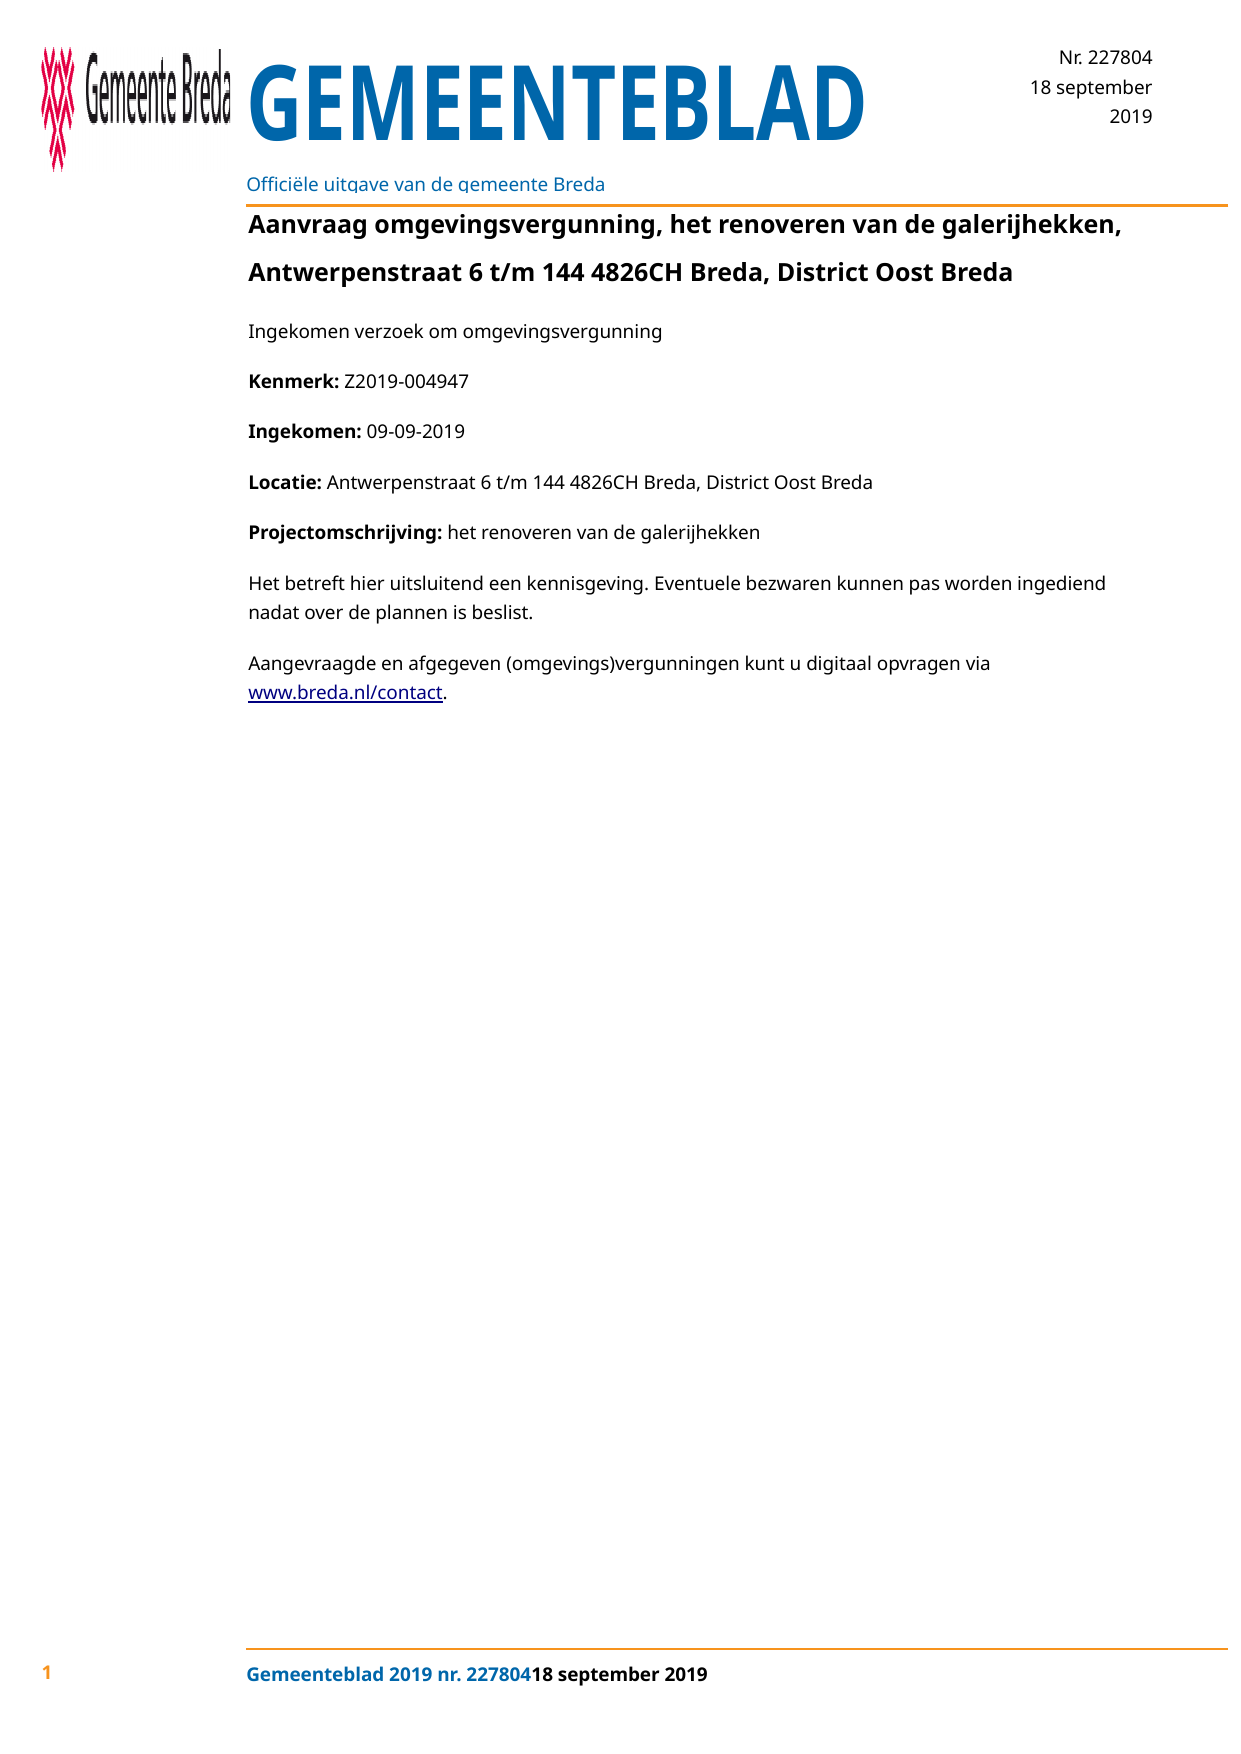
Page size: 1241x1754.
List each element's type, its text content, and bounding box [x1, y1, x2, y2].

text Aangevraagde en afgegeven (omgevings)vergunningen kunt u digitaal opvragen via www.breda.nl/contact. [248, 650, 1152, 705]
text Het betreft hier uitsluitend een kennisgeving. Eventuele bezwaren kunnen pas worden ingediend nadat over de plannen is beslist. [248, 570, 1152, 625]
text Projectomschrijving: het renoveren van de galerijhekken [248, 519, 1152, 545]
text Ingekomen verzoek om omgevingsvergunning [248, 318, 1152, 344]
text Aanvraag omgevingsvergunning, het renoveren van de galerijhekken, Antwerpenstraat 6 t/m 144 4826CH Breda, District Oost Breda [248, 207, 1152, 288]
picture [41, 47, 231, 172]
text Locatie: Antwerpenstraat 6 t/m 144 4826CH Breda, District Oost Breda [248, 469, 1152, 495]
text Ingekomen: 09-09-2019 [248, 419, 1152, 444]
text Kenmerk: Z2019-004947 [248, 368, 1152, 394]
